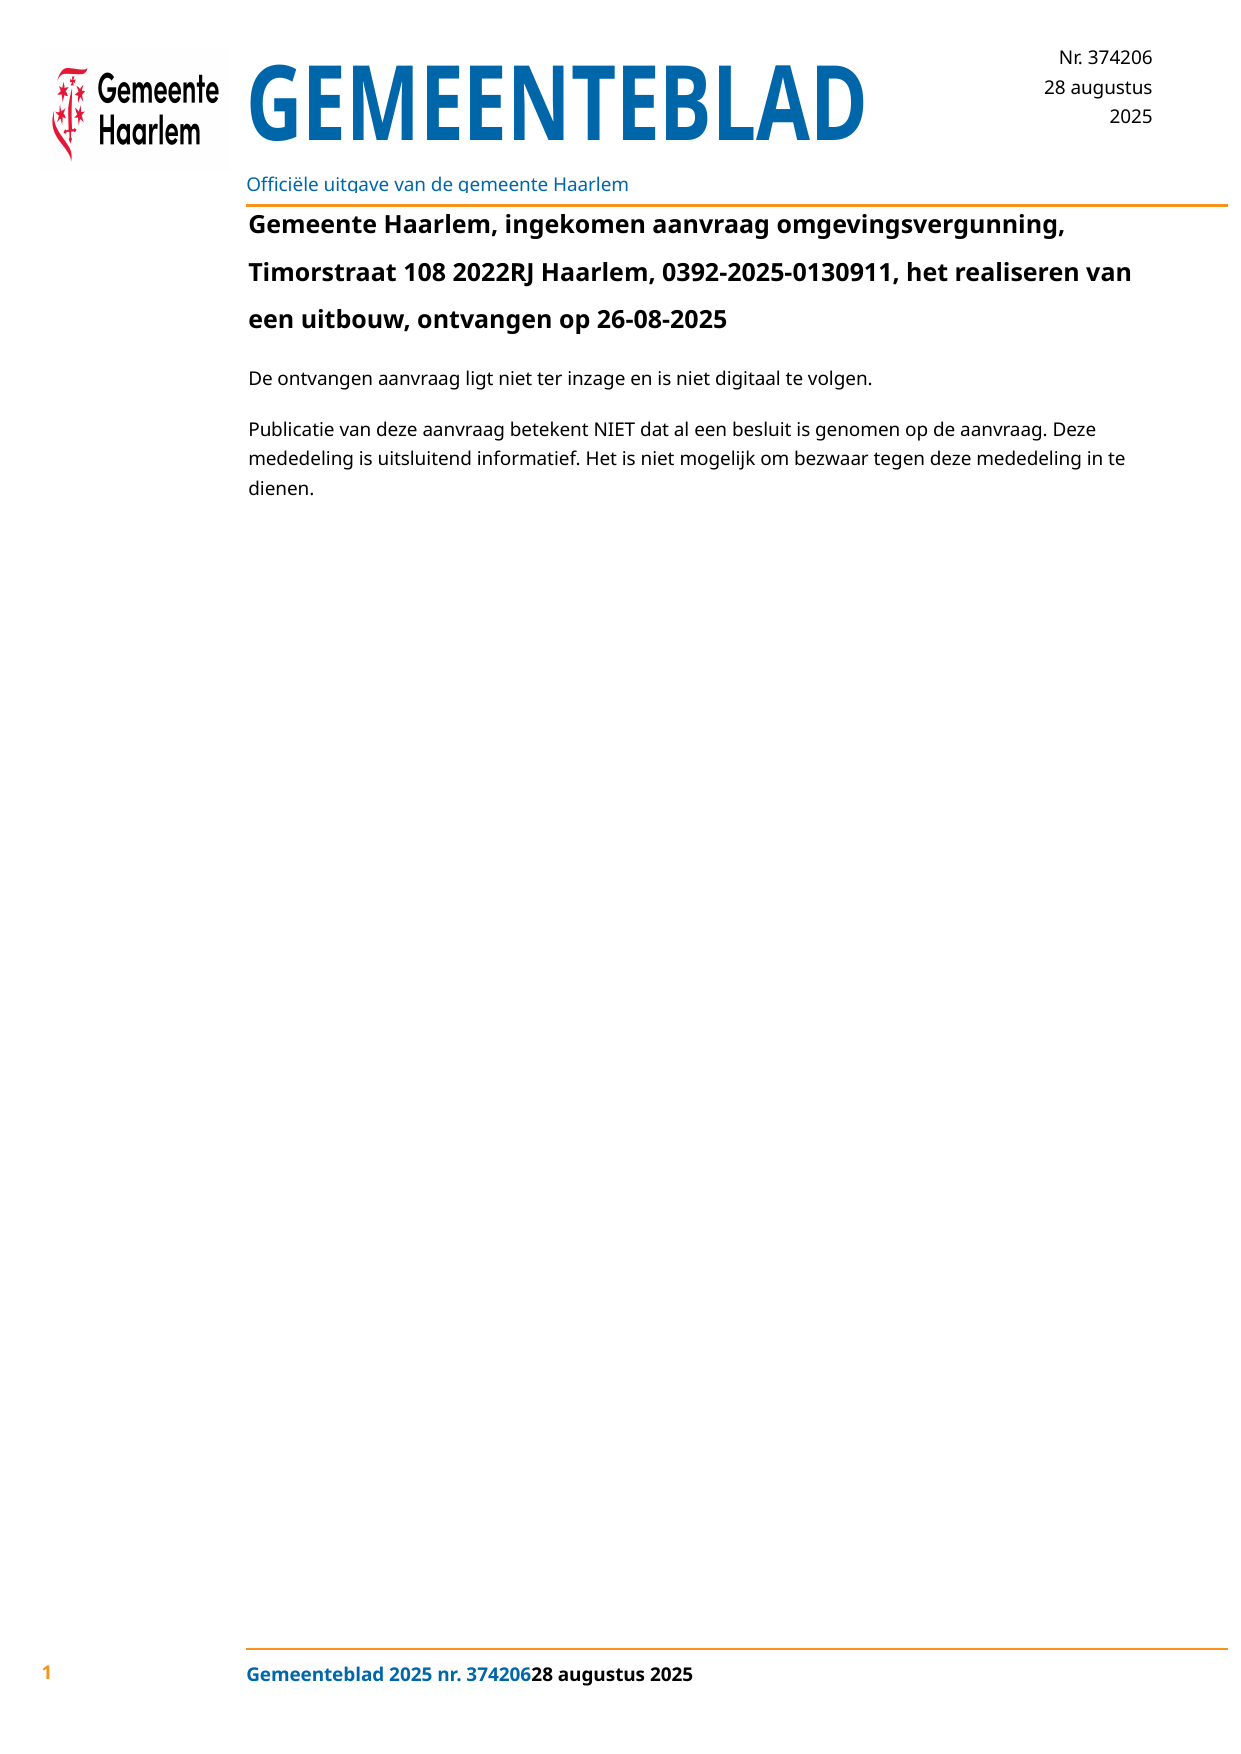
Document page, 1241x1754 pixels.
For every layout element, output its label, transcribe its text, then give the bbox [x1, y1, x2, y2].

text De ontvangen aanvraag ligt niet ter inzage en is niet digitaal te volgen. [248, 366, 1152, 391]
text Publicatie van deze aanvraag betekent NIET dat al een besluit is genomen op de aanvraag. Deze mededeling is uitsluitend informatief. Het is niet mogelijk om bezwaar tegen deze mededeling in te dienen. [248, 416, 1152, 501]
picture [41, 47, 231, 172]
text Gemeente Haarlem, ingekomen aanvraag omgevingsvergunning, Timorstraat 108 2022RJ Haarlem, 0392-2025-0130911, het realiseren van een uitbouw, ontvangen op 26-08-2025 [248, 207, 1152, 336]
